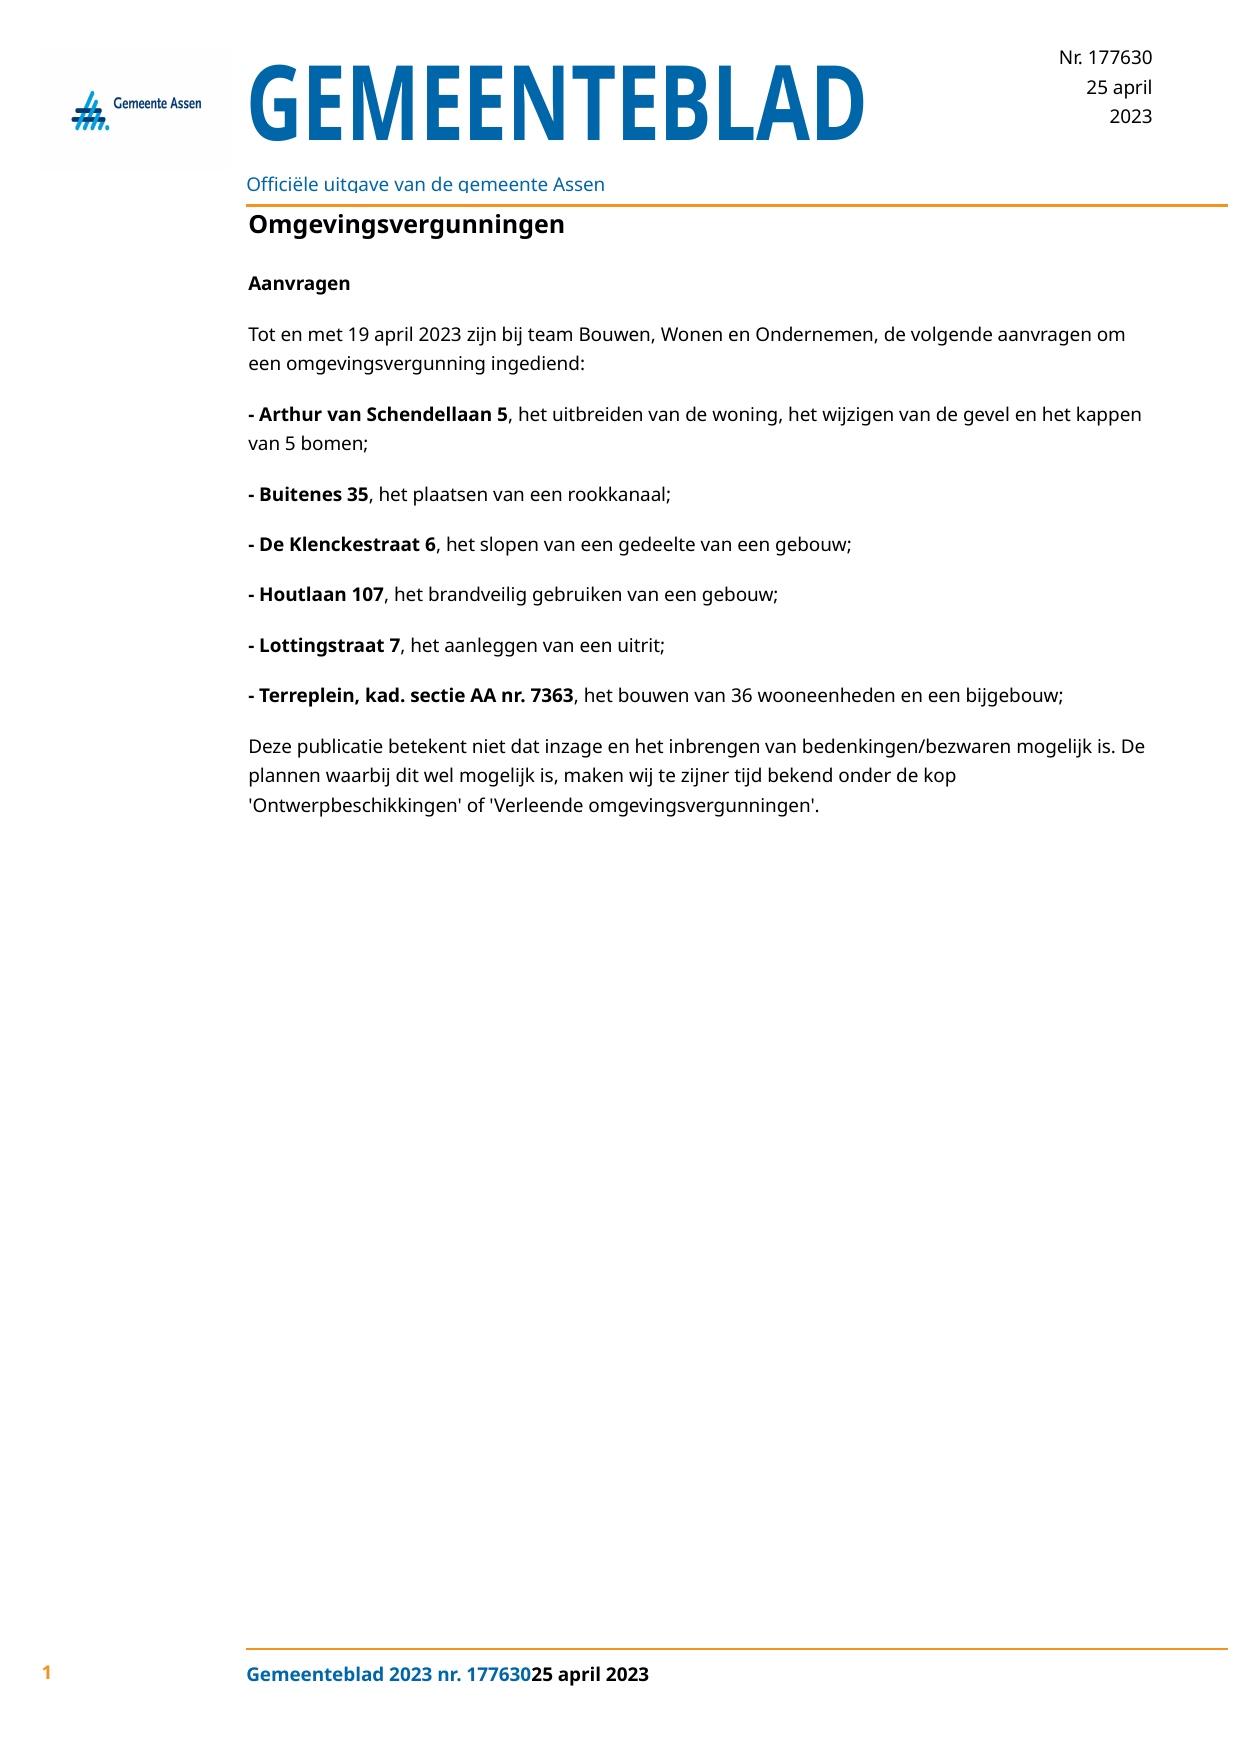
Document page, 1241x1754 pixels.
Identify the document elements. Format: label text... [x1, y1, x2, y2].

text - De Klenckestraat 6, het slopen van een gedeelte van een gebouw; [248, 531, 1152, 557]
text - Buitenes 35, het plaatsen van een rookkanaal; [248, 481, 1152, 506]
text - Arthur van Schendellaan 5, het uitbreiden van de woning, het wijzigen van de gevel en het kappen van 5 bomen; [248, 401, 1152, 456]
text Omgevingsvergunningen [248, 207, 1152, 241]
text Deze publicatie betekent niet dat inzage en het inbrengen van bedenkingen/bezwaren mogelijk is. De plannen waarbij dit wel mogelijk is, maken wij te zijner tijd bekend onder de kop 'Ontwerpbeschikkingen' of 'Verleende omgevingsvergunningen'. [248, 733, 1152, 818]
text - Terreplein, kad. sectie AA nr. 7363, het bouwen van 36 wooneenheden en een bijgebouw; [248, 682, 1152, 708]
text Aanvragen [248, 270, 1152, 296]
text - Houtlaan 107, het brandveilig gebruiken van een gebouw; [248, 582, 1152, 607]
text Tot en met 19 april 2023 zijn bij team Bouwen, Wonen en Ondernemen, de volgende aanvragen om een omgevingsvergunning ingediend: [248, 321, 1152, 376]
picture [41, 47, 231, 172]
text - Lottingstraat 7, het aanleggen van een uitrit; [248, 632, 1152, 658]
